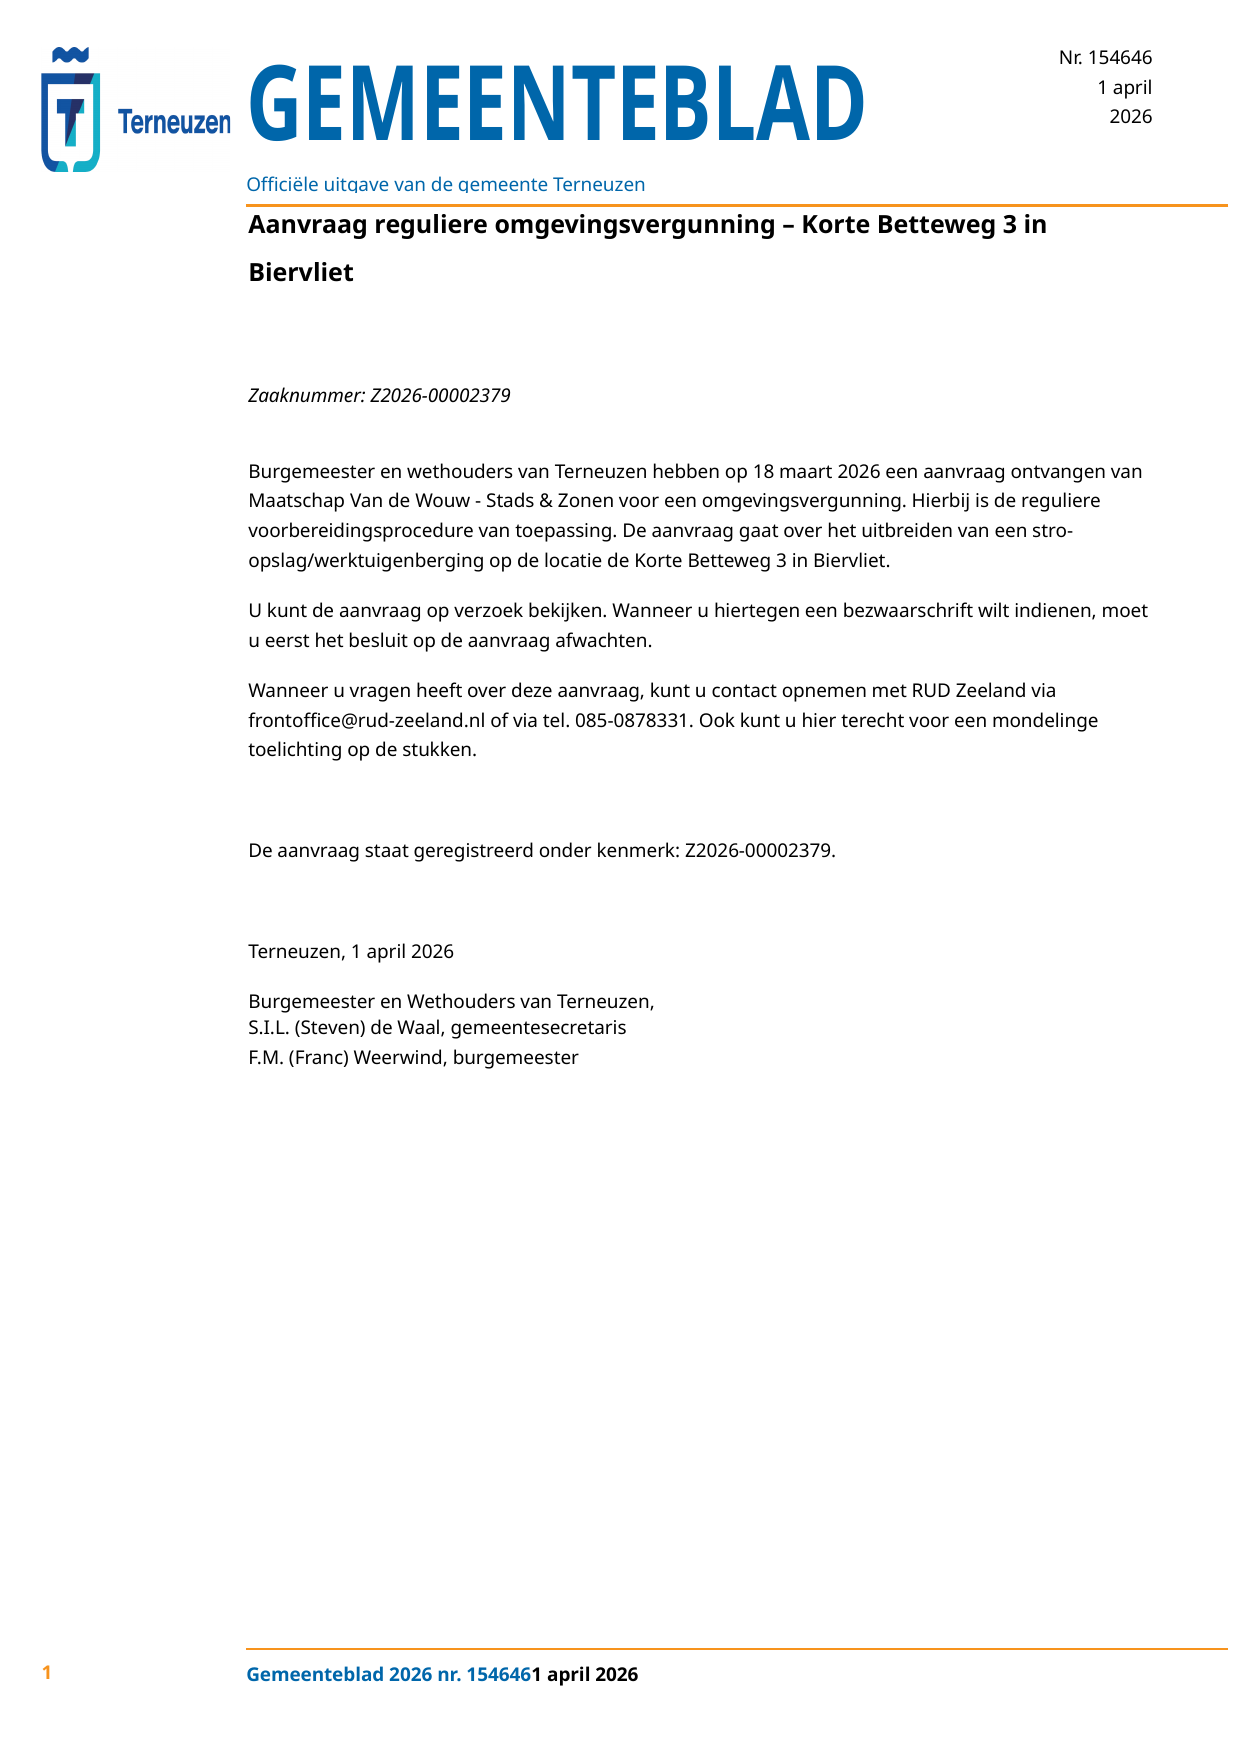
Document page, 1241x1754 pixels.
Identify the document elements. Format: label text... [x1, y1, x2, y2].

text Burgemeester en wethouders van Terneuzen hebben op 18 maart 2026 een aanvraag ontvangen van Maatschap Van de Wouw - Stads & Zonen voor een omgevingsvergunning. Hierbij is de reguliere voorbereidingsprocedure van toepassing. De aanvraag gaat over het uitbreiden van een stro-opslag/werktuigenberging op de locatie de Korte Betteweg 3 in Biervliet. [248, 458, 1152, 572]
table_cell [248, 1095, 1152, 1121]
table_cell [700, 1121, 1152, 1147]
table_cell [700, 1014, 1152, 1069]
table_cell S.I.L. (Steven) de Waal, gemeentesecretaris F.M. (Franc) Weerwind, burgemeester [248, 1014, 700, 1069]
text Wanneer u vragen heeft over deze aanvraag, kunt u contact opnemen met RUD Zeeland via frontoffice@rud-zeeland.nl of via tel. 085-0878331. Ook kunt u hier terecht voor een mondelinge toelichting op de stukken. [248, 677, 1152, 762]
picture [41, 47, 231, 172]
table_header Burgemeester en Wethouders van Terneuzen, [248, 989, 1152, 1014]
text U kunt de aanvraag op verzoek bekijken. Wanneer u hiertegen een bezwaarschrift wilt indienen, moet u eerst het besluit op de aanvraag afwachten. [248, 597, 1152, 652]
table_cell [248, 1070, 700, 1095]
text Terneuzen, 1 april 2026 [248, 938, 1152, 964]
text De aanvraag staat geregistreerd onder kenmerk: Z2026-00002379. [248, 837, 1152, 863]
text Aanvraag reguliere omgevingsvergunning – Korte Betteweg 3 in Biervliet [248, 207, 1152, 288]
text Zaaknummer: Z2026-00002379 [248, 382, 1152, 408]
table_cell [700, 1070, 1152, 1095]
table_cell [248, 1121, 700, 1147]
